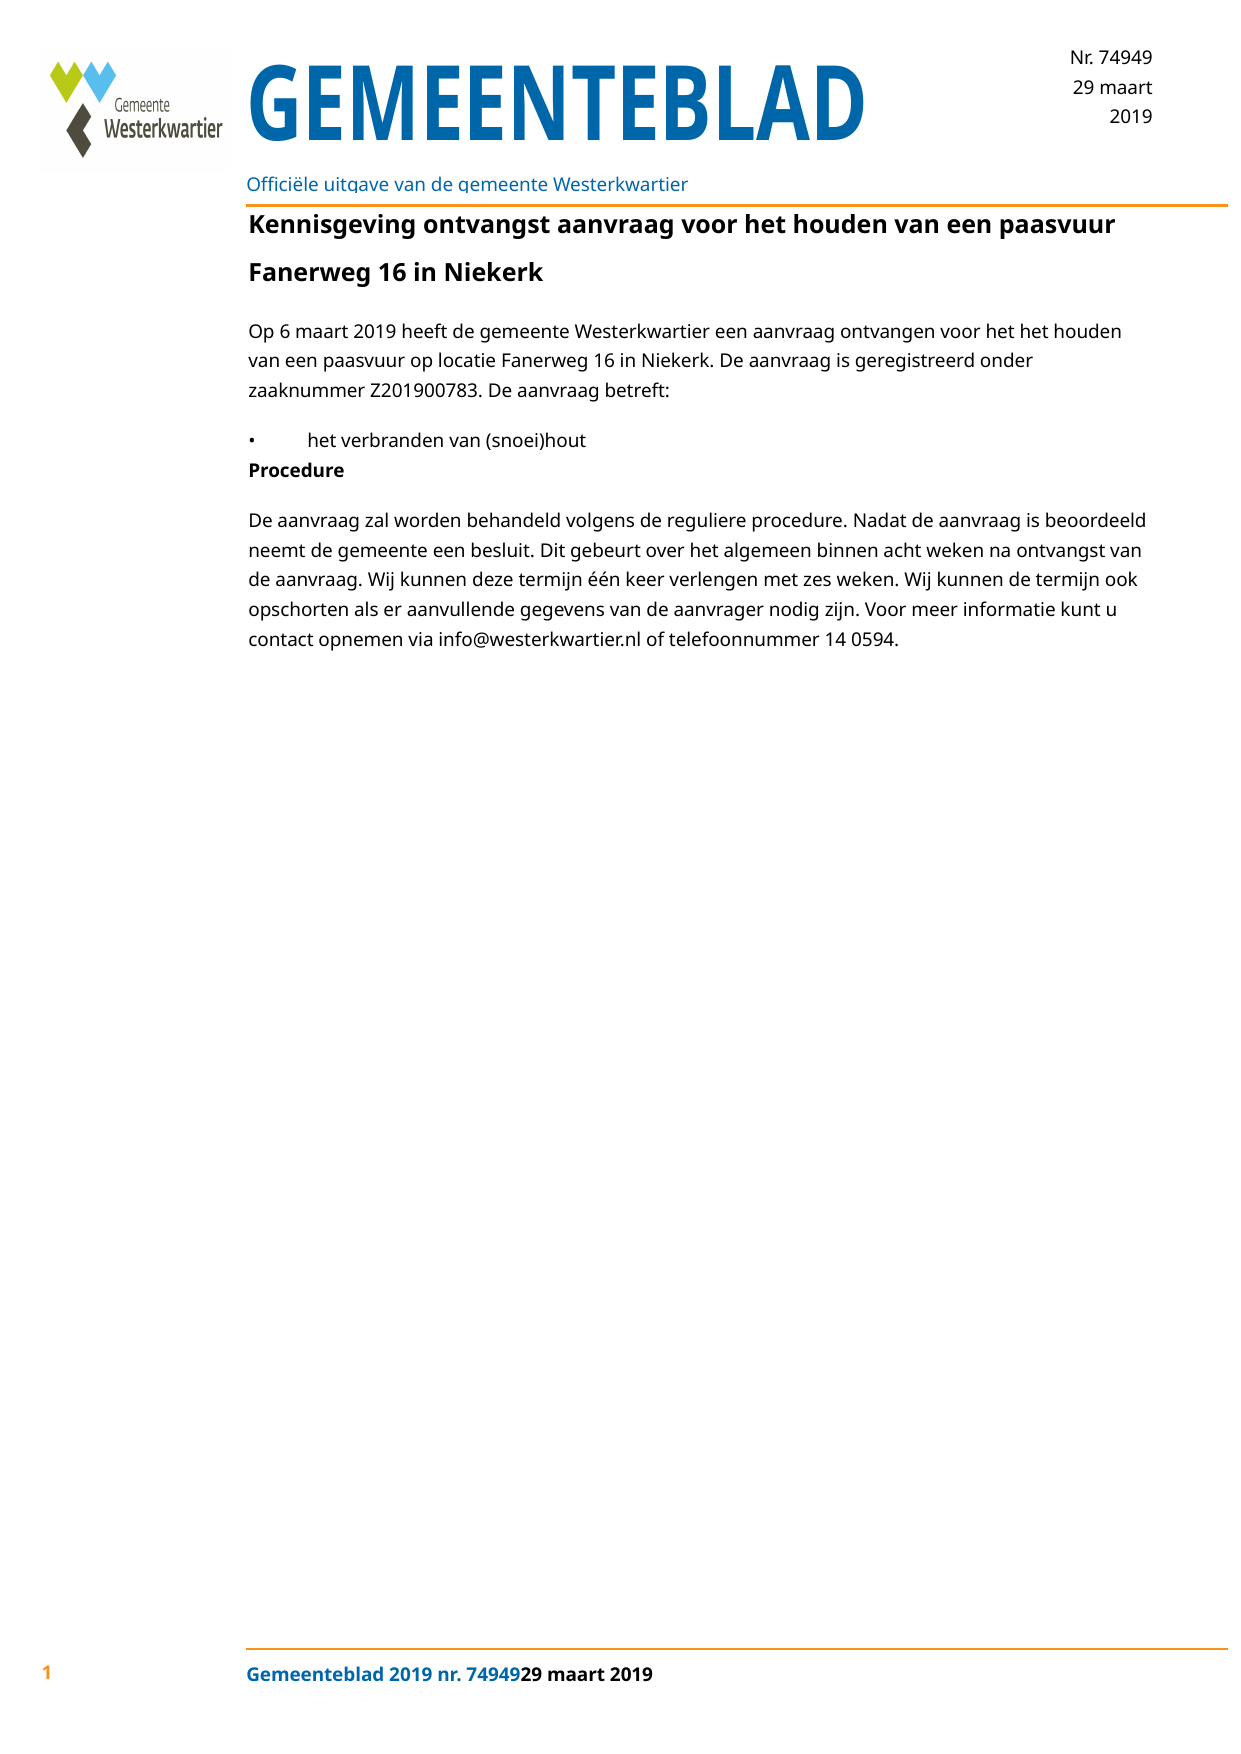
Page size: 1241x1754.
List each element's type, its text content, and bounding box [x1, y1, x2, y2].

picture [41, 47, 231, 172]
list het verbranden van (snoei)hout [248, 427, 1152, 453]
text Op 6 maart 2019 heeft de gemeente Westerkwartier een aanvraag ontvangen voor het het houden van een paasvuur op locatie Fanerweg 16 in Niekerk. De aanvraag is geregistreerd onder zaaknummer Z201900783. De aanvraag betreft: [248, 318, 1152, 403]
text Kennisgeving ontvangst aanvraag voor het houden van een paasvuur Fanerweg 16 in Niekerk [248, 207, 1152, 288]
text Procedure [248, 457, 1152, 483]
text De aanvraag zal worden behandeld volgens de reguliere procedure. Nadat de aanvraag is beoordeeld neemt de gemeente een besluit. Dit gebeurt over het algemeen binnen acht weken na ontvangst van de aanvraag. Wij kunnen deze termijn één keer verlengen met zes weken. Wij kunnen de termijn ook opschorten als er aanvullende gegevens van de aanvrager nodig zijn. Voor meer informatie kunt u contact opnemen via info@westerkwartier.nl of telefoonnummer 14 0594. [248, 507, 1152, 652]
